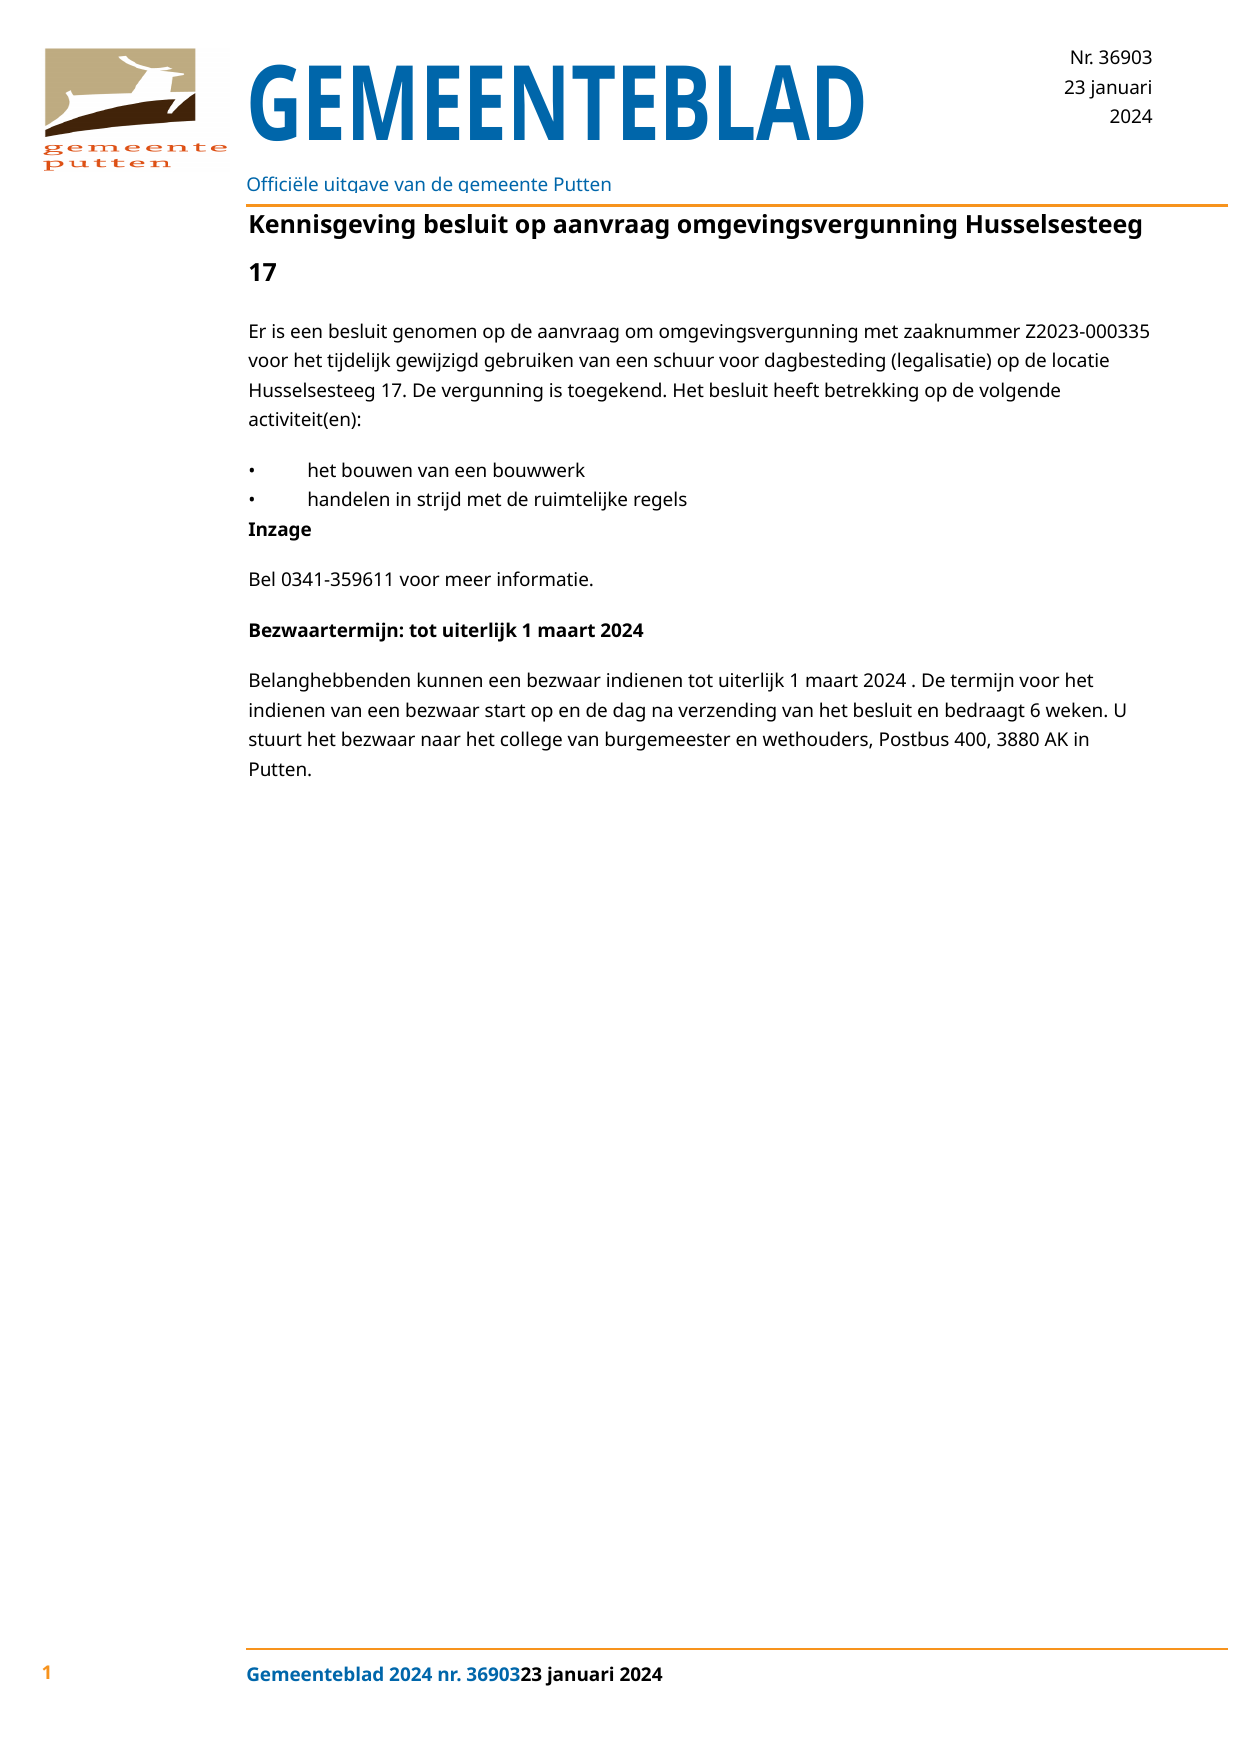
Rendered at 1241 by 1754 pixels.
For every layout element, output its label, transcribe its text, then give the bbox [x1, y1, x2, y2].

text Kennisgeving besluit op aanvraag omgevingsvergunning Husselsesteeg 17 [248, 207, 1152, 288]
text Er is een besluit genomen op de aanvraag om omgevingsvergunning met zaaknummer Z2023-000335 voor het tijdelijk gewijzigd gebruiken van een schuur voor dagbesteding (legalisatie) op de locatie Husselsesteeg 17. De vergunning is toegekend. Het besluit heeft betrekking op de volgende activiteit(en): [248, 318, 1152, 432]
text Bel 0341-359611 voor meer informatie. [248, 567, 1152, 592]
text Inzage [248, 516, 1152, 542]
list handelen in strijd met de ruimtelijke regels [248, 487, 1152, 512]
text Belanghebbenden kunnen een bezwaar indienen tot uiterlijk 1 maart 2024 . De termijn voor het indienen van een bezwaar start op en de dag na verzending van het besluit en bedraagt 6 weken. U stuurt het bezwaar naar het college van burgemeester en wethouders, Postbus 400, 3880 AK in Putten. [248, 667, 1152, 782]
picture [41, 47, 231, 172]
list het bouwen van een bouwwerk [248, 457, 1152, 483]
text Bezwaartermijn: tot uiterlijk 1 maart 2024 [248, 617, 1152, 643]
